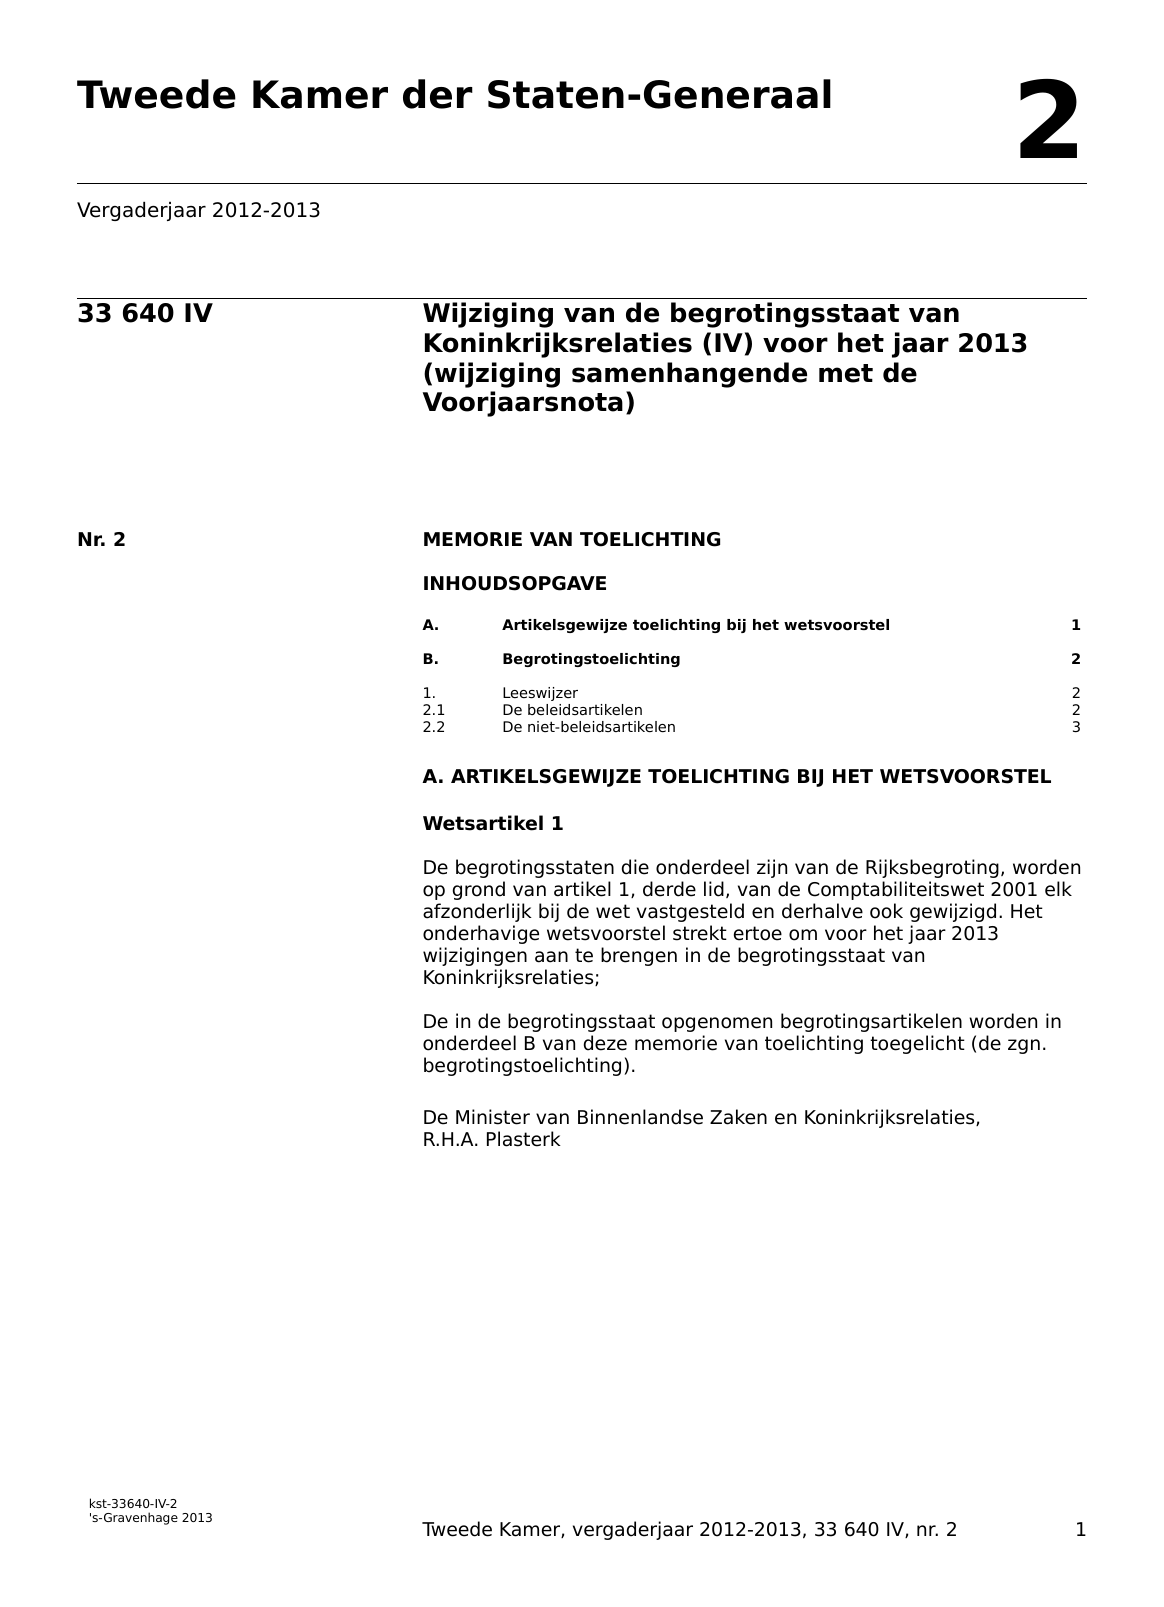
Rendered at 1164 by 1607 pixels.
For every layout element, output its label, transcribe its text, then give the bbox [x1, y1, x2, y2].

table_cell 2.1 [422, 702, 496, 719]
subtitle 33 640 IV Wijziging van de begrotingsstaat van Koninkrijksrelaties (IV) voor het jaar 2013 (wijziging samenhangende met de Voorjaarsnota) [77, 299, 1087, 418]
table_cell Vergaderjaar 2012-2013 [77, 184, 1087, 298]
table_cell [1028, 634, 1087, 651]
table_header 2 [886, 59, 1087, 183]
table_cell B. [422, 651, 496, 668]
table_cell 2 [1028, 702, 1087, 719]
subtitle Nr. 2 MEMORIE VAN TOELICHTING [77, 529, 1087, 551]
table_cell [422, 634, 496, 651]
table_cell Leeswijzer [496, 685, 1028, 702]
subtitle A. ARTIKELSGEWIJZE TOELICHTING BIJ HET WETSVOORSTEL [422, 766, 1087, 788]
table_cell De beleidsartikelen [496, 702, 1028, 719]
table_cell [422, 668, 496, 685]
table_header A. [422, 617, 496, 634]
table_cell 3 [1028, 719, 1087, 736]
table_cell 2 [1028, 685, 1087, 702]
text kst-33640-IV-2 [88, 1497, 323, 1511]
table_cell 1. [422, 685, 496, 702]
text De in de begrotingsstaat opgenomen begrotingsartikelen worden in onderdeel B van deze memorie van toelichting toegelicht (de zgn. begrotingstoelichting). [422, 1011, 1087, 1077]
table_header Artikelsgewijze toelichting bij het wetsvoorstel [496, 617, 1028, 634]
text De Minister van Binnenlandse Zaken en Koninkrijksrelaties, R.H.A. Plasterk [422, 1107, 1087, 1151]
table_cell De niet-beleidsartikelen [496, 719, 1028, 736]
text 's-Gravenhage 2013 [88, 1511, 323, 1525]
table_cell 2.2 [422, 719, 496, 736]
table_cell [496, 634, 1028, 651]
table_header Tweede Kamer der Staten-Generaal [77, 59, 886, 183]
table_cell 2 [1028, 651, 1087, 668]
text De begrotingsstaten die onderdeel zijn van de Rijksbegroting, worden op grond van artikel 1, derde lid, van de Comptabiliteitswet 2001 elk afzonderlijk bij de wet vastgesteld en derhalve ook gewijzigd. Het onderhavige wetsvoorstel strekt ertoe om voor het jaar 2013 wijzigingen aan te brengen in de begrotingsstaat van Koninkrijksrelaties; [422, 857, 1087, 989]
subtitle Wetsartikel 1 [422, 813, 1087, 834]
table_cell [1028, 668, 1087, 685]
table_header 1 [1028, 617, 1087, 634]
table_cell [496, 668, 1028, 685]
subtitle INHOUDSOPGAVE [422, 573, 1087, 595]
table_cell Begrotingstoelichting [496, 651, 1028, 668]
